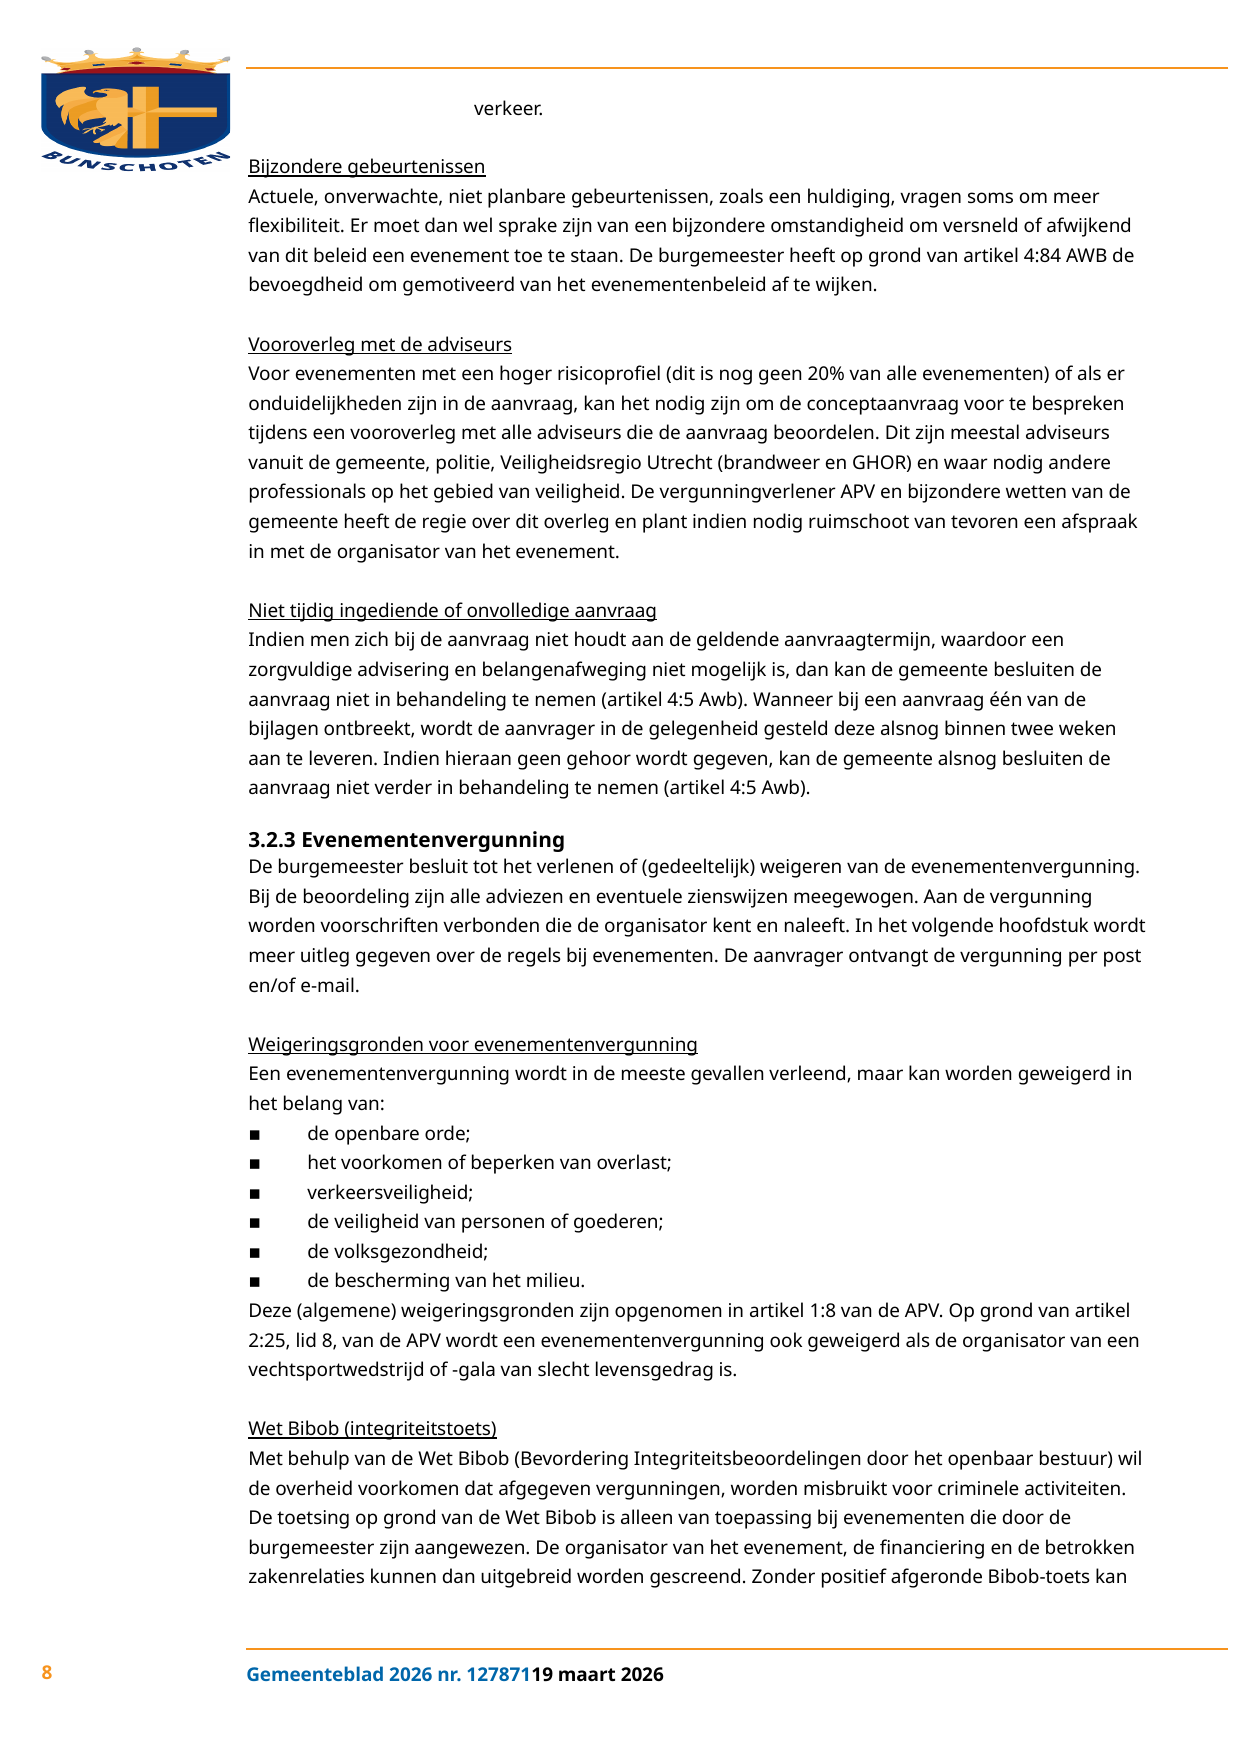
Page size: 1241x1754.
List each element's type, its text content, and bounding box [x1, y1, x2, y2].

table_cell [926, 95, 1152, 121]
list verkeersveiligheid; [248, 1179, 1152, 1204]
text Deze (algemene) weigeringsgronden zijn opgenomen in artikel 1:8 van de APV. Op grond van artikel 2:25, lid 8, van de APV wordt een evenementenvergunning ook geweigerd als de organisator van een vechtsportwedstrijd of -gala van slecht levensgedrag is. [248, 1297, 1152, 1382]
text 3.2.3 Evenementenvergunning [248, 825, 1152, 853]
picture [41, 47, 231, 172]
list het voorkomen of beperken van overlast; [248, 1149, 1152, 1175]
text De burgemeester besluit tot het verlenen of (gedeeltelijk) weigeren van de evenementenvergunning. [248, 853, 1152, 879]
table_cell verkeer. [474, 95, 700, 121]
text Bijzondere gebeurtenissen [248, 153, 1152, 179]
text Bij de beoordeling zijn alle adviezen en eventuele zienswijzen meegewogen. Aan de vergunning worden voorschriften verbonden die de organisator kent en naleeft. In het volgende hoofdstuk wordt meer uitleg gegeven over de regels bij evenementen. De aanvrager ontvangt de vergunning per post en/of e-mail. [248, 883, 1152, 997]
text Wet Bibob (integriteitstoets) [248, 1416, 1152, 1441]
text Actuele, onverwachte, niet planbare gebeurtenissen, zoals een huldiging, vragen soms om meer flexibiliteit. Er moet dan wel sprake zijn van een bijzondere omstandigheid om versneld of afwijkend van dit beleid een evenement toe te staan. De burgemeester heeft op grond van artikel 4:84 AWB de bevoegdheid om gemotiveerd van het evenementenbeleid af te wijken. [248, 183, 1152, 297]
text Voor evenementen met een hoger risicoprofiel (dit is nog geen 20% van alle evenementen) of als er onduidelijkheden zijn in de aanvraag, kan het nodig zijn om de conceptaanvraag voor te bespreken tijdens een vooroverleg met alle adviseurs die de aanvraag beoordelen. Dit zijn meestal adviseurs vanuit de gemeente, politie, Veiligheidsregio Utrecht (brandweer en GHOR) en waar nodig andere professionals op het gebied van veiligheid. De vergunningverlener APV en bijzondere wetten van de gemeente heeft de regie over dit overleg en plant indien nodig ruimschoot van tevoren een afspraak in met de organisator van het evenement. [248, 360, 1152, 564]
list de bescherming van het milieu. [248, 1268, 1152, 1293]
table_cell [700, 95, 926, 121]
text Indien men zich bij de aanvraag niet houdt aan de geldende aanvraagtermijn, waardoor een zorgvuldige advisering en belangenafweging niet mogelijk is, dan kan de gemeente besluiten de aanvraag niet in behandeling te nemen (artikel 4:5 Awb). Wanneer bij een aanvraag één van de bijlagen ontbreekt, wordt de aanvrager in de gelegenheid gesteld deze alsnog binnen twee weken aan te leveren. Indien hieraan geen gehoor wordt gegeven, kan de gemeente alsnog besluiten de aanvraag niet verder in behandeling te nemen (artikel 4:5 Awb). [248, 627, 1152, 800]
text Weigeringsgronden voor evenementenvergunning [248, 1031, 1152, 1057]
table_cell [248, 95, 474, 121]
list de openbare orde; [248, 1120, 1152, 1145]
text Vooroverleg met de adviseurs [248, 331, 1152, 357]
text Met behulp van de Wet Bibob (Bevordering Integriteitsbeoordelingen door het openbaar bestuur) wil de overheid voorkomen dat afgegeven vergunningen, worden misbruikt voor criminele activiteiten. De toetsing op grond van de Wet Bibob is alleen van toepassing bij evenementen die door de burgemeester zijn aangewezen. De organisator van het evenement, de financiering en de betrokken zakenrelaties kunnen dan uitgebreid worden gescreend. Zonder positief afgeronde Bibob-toets kan [248, 1445, 1152, 1589]
text Niet tijdig ingediende of onvolledige aanvraag [248, 597, 1152, 623]
text Een evenementenvergunning wordt in de meeste gevallen verleend, maar kan worden geweigerd in het belang van: [248, 1061, 1152, 1116]
list de veiligheid van personen of goederen; [248, 1208, 1152, 1234]
list de volksgezondheid; [248, 1238, 1152, 1264]
